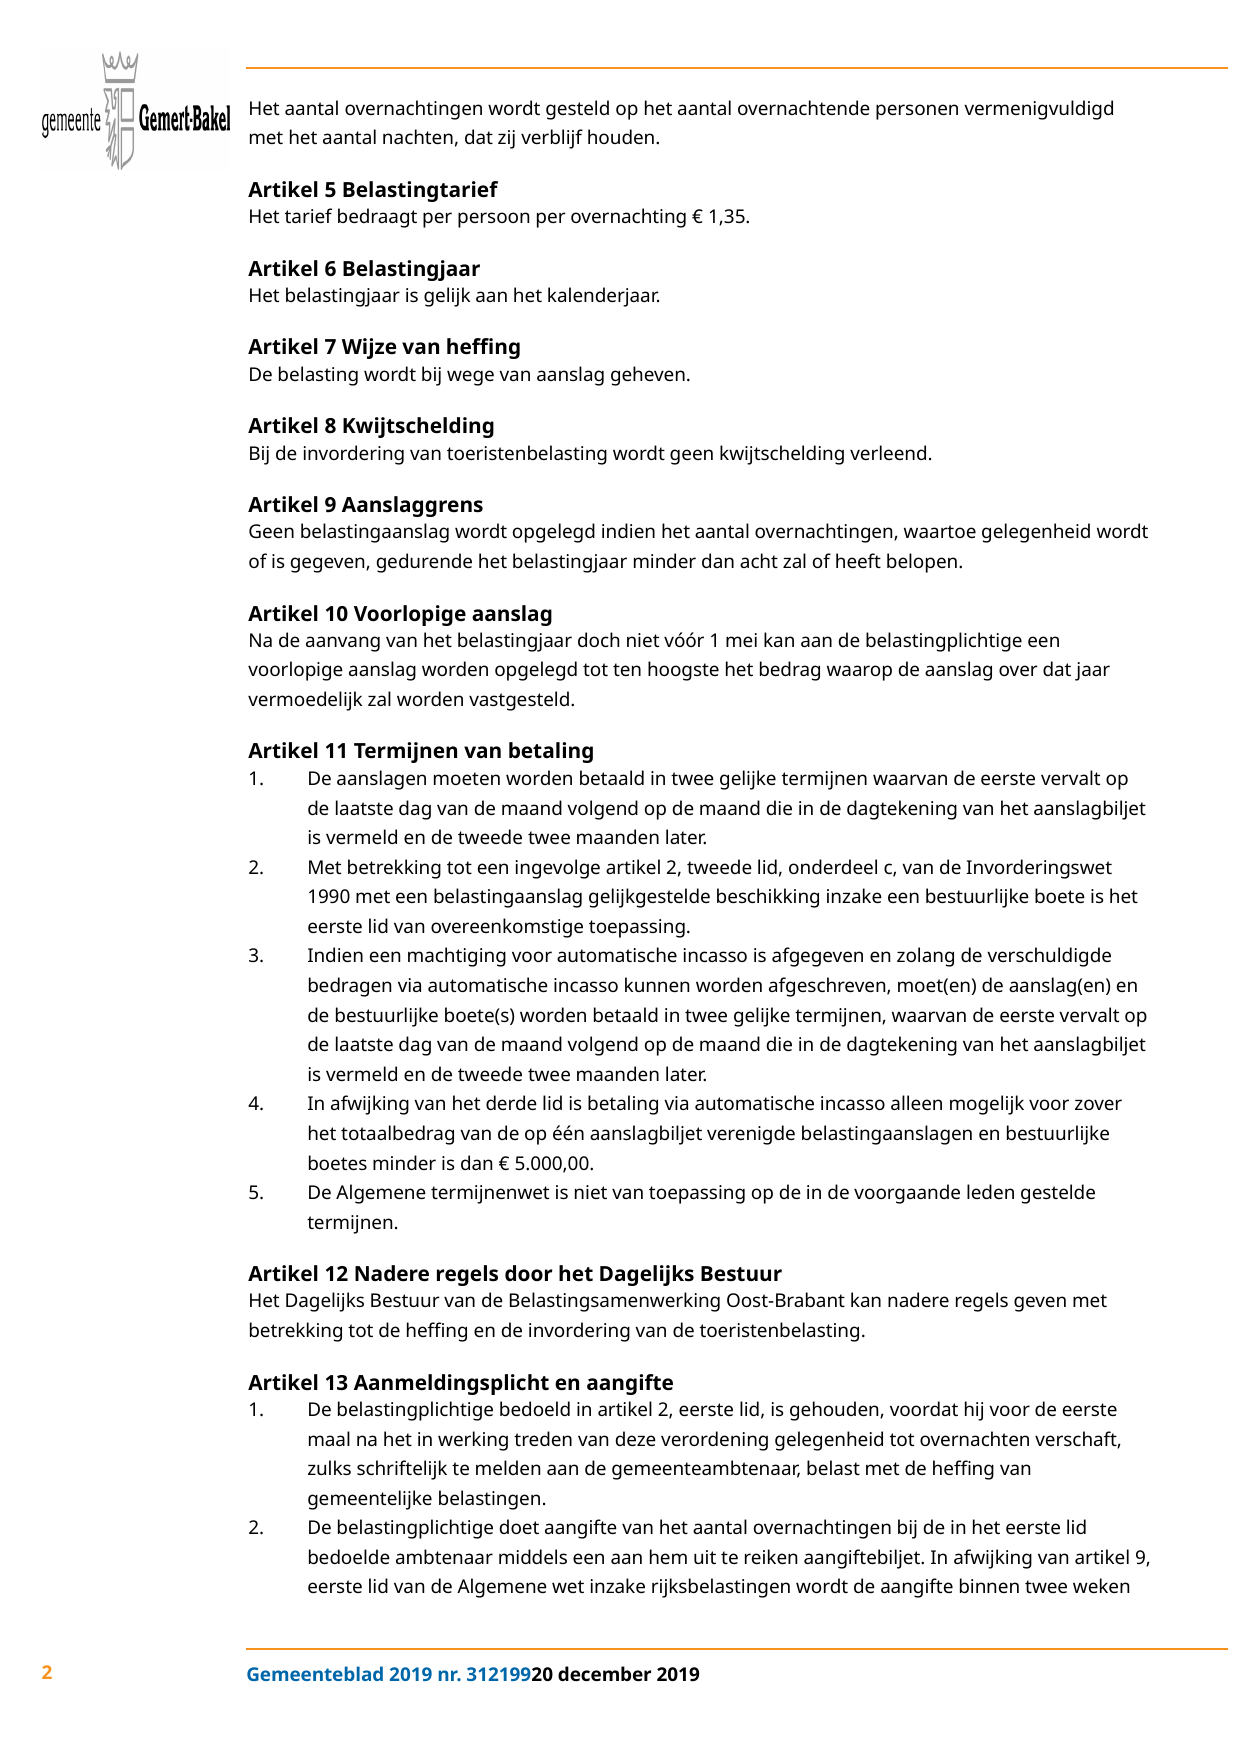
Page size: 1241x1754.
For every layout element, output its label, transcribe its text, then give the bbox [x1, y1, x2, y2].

text Artikel 13 Aanmeldingsplicht en aangifte [248, 1368, 1152, 1396]
text Het Dagelijks Bestuur van de Belastingsamenwerking Oost-Brabant kan nadere regels geven met betrekking tot de heffing en de invordering van de toeristenbelasting. [248, 1288, 1152, 1343]
text Artikel 10 Voorlopige aanslag [248, 599, 1152, 627]
text De belasting wordt bij wege van aanslag geheven. [248, 361, 1152, 387]
text Na de aanvang van het belastingjaar doch niet vóór 1 mei kan aan de belastingplichtige een voorlopige aanslag worden opgelegd tot ten hoogste het bedrag waarop de aanslag over dat jaar vermoedelijk zal worden vastgesteld. [248, 627, 1152, 712]
text Geen belastingaanslag wordt opgelegd indien het aantal overnachtingen, waartoe gelegenheid wordt of is gegeven, gedurende het belastingjaar minder dan acht zal of heeft belopen. [248, 519, 1152, 574]
text Artikel 8 Kwijtschelding [248, 411, 1152, 440]
text Artikel 9 Aanslaggrens [248, 490, 1152, 519]
text Artikel 5 Belastingtarief [248, 175, 1152, 203]
text Artikel 6 Belastingjaar [248, 254, 1152, 282]
list De Algemene termijnenwet is niet van toepassing op de in de voorgaande leden gestelde termijnen. [248, 1179, 1152, 1234]
text Artikel 11 Termijnen van betaling [248, 737, 1152, 765]
text Het belastingjaar is gelijk aan het kalenderjaar. [248, 282, 1152, 308]
list De belastingplichtige bedoeld in artikel 2, eerste lid, is gehouden, voordat hij voor de eerste maal na het in werking treden van deze verordening gelegenheid tot overnachten verschaft, zulks schriftelijk te melden aan de gemeenteambtenaar, belast met de heffing van gemeentelijke belastingen. [248, 1396, 1152, 1511]
text Artikel 12 Nadere regels door het Dagelijks Bestuur [248, 1259, 1152, 1288]
list In afwijking van het derde lid is betaling via automatische incasso alleen mogelijk voor zover het totaalbedrag van de op één aanslagbiljet verenigde belastingaanslagen en bestuurlijke boetes minder is dan € 5.000,00. [248, 1091, 1152, 1175]
text Het aantal overnachtingen wordt gesteld op het aantal overnachtende personen vermenigvuldigd met het aantal nachten, dat zij verblijf houden. [248, 95, 1152, 150]
picture [41, 47, 231, 172]
text Artikel 7 Wijze van heffing [248, 332, 1152, 361]
text Bij de invordering van toeristenbelasting wordt geen kwijtschelding verleend. [248, 440, 1152, 466]
text Het tarief bedraagt per persoon per overnachting € 1,35. [248, 203, 1152, 229]
list Indien een machtiging voor automatische incasso is afgegeven en zolang de verschuldigde bedragen via automatische incasso kunnen worden afgeschreven, moet(en) de aanslag(en) en de bestuurlijke boete(s) worden betaald in twee gelijke termijnen, waarvan de eerste vervalt op de laatste dag van de maand volgend op de maand die in de dagtekening van het aanslagbiljet is vermeld en de tweede twee maanden later. [248, 943, 1152, 1087]
list Met betrekking tot een ingevolge artikel 2, tweede lid, onderdeel c, van de Invorderingswet 1990 met een belastingaanslag gelijkgestelde beschikking inzake een bestuurlijke boete is het eerste lid van overeenkomstige toepassing. [248, 854, 1152, 939]
list De aanslagen moeten worden betaald in twee gelijke termijnen waarvan de eerste vervalt op de laatste dag van de maand volgend op de maand die in de dagtekening van het aanslagbiljet is vermeld en de tweede twee maanden later. [248, 765, 1152, 850]
list De belastingplichtige doet aangifte van het aantal overnachtingen bij de in het eerste lid bedoelde ambtenaar middels een aan hem uit te reiken aangiftebiljet. In afwijking van artikel 9, eerste lid van de Algemene wet inzake rijksbelastingen wordt de aangifte binnen twee weken [248, 1514, 1152, 1599]
